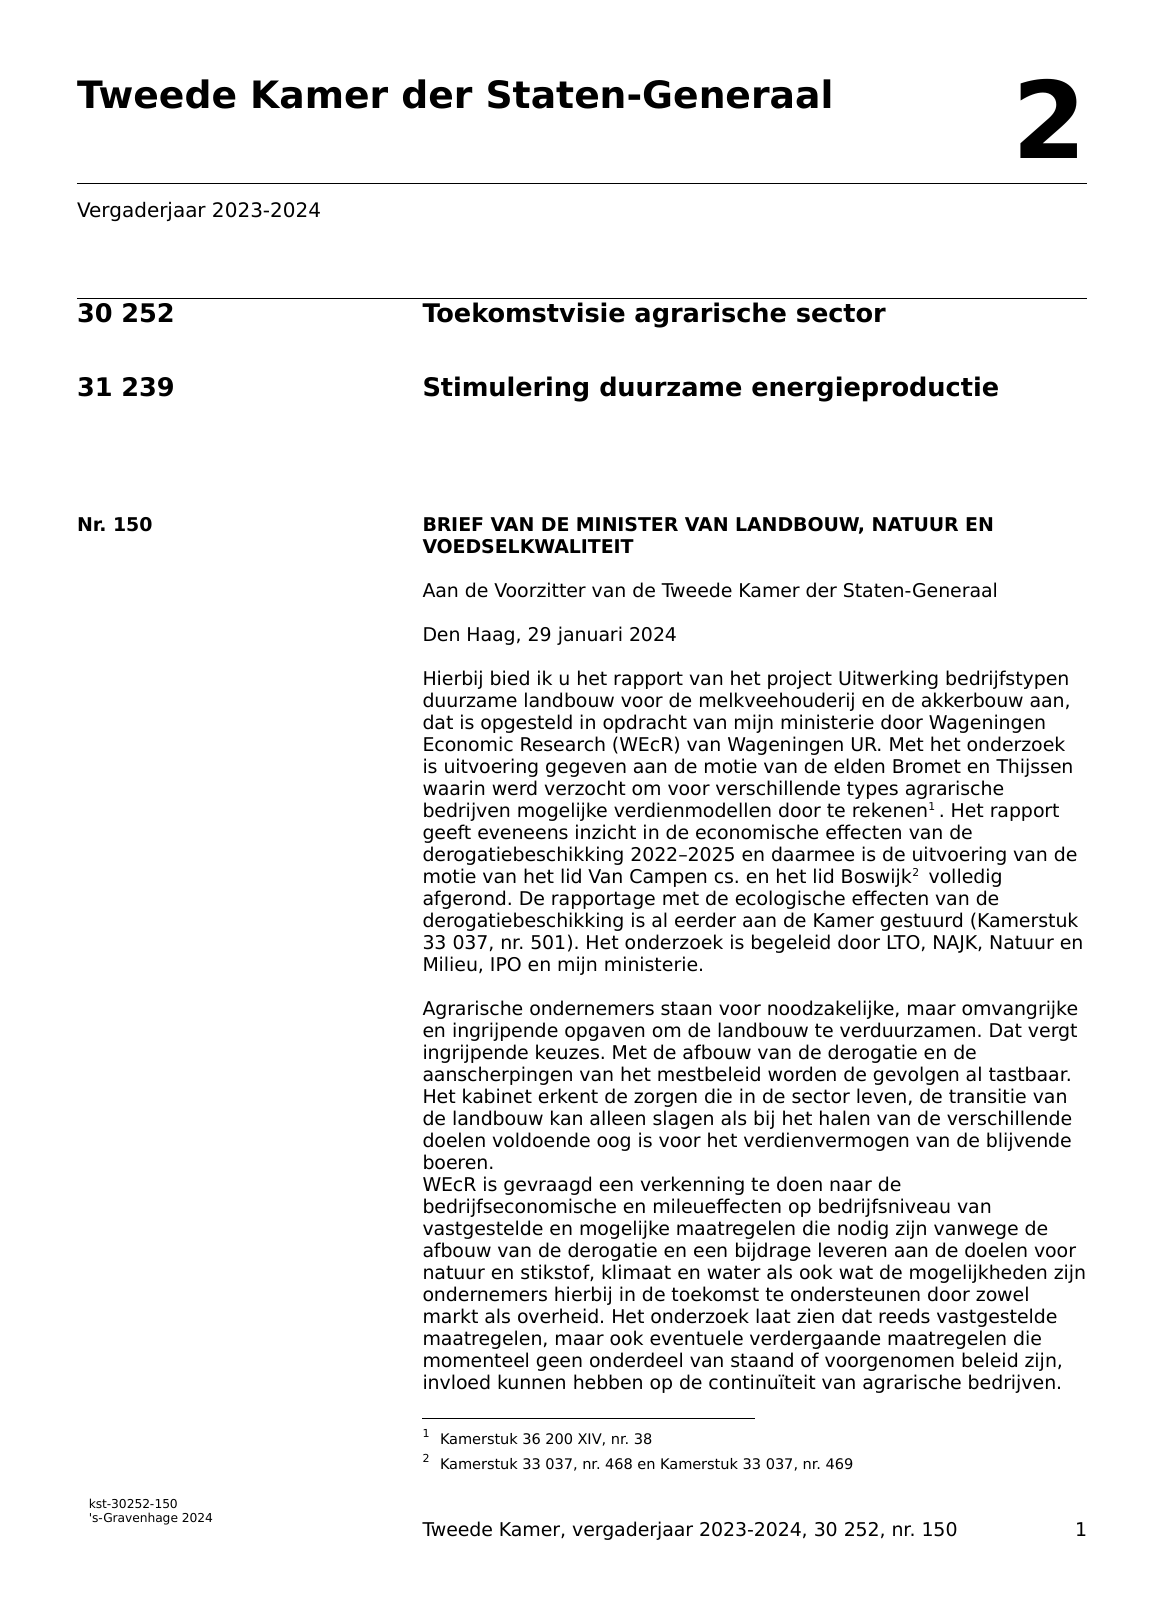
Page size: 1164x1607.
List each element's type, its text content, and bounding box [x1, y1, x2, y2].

text Aan de Voorzitter van de Tweede Kamer der Staten-Generaal [422, 580, 1087, 602]
subtitle 31 239 Stimulering duurzame energieproductie [77, 373, 1087, 403]
text kst-30252-150 [88, 1497, 323, 1511]
subtitle Nr. 150 BRIEF VAN DE MINISTER VAN LANDBOUW, NATUUR EN VOEDSELKWALITEIT [77, 514, 1087, 558]
text Kamerstuk 33 037, nr. 468 en Kamerstuk 33 037, nr. 469 [422, 1452, 1087, 1474]
text WEcR is gevraagd een verkenning te doen naar de bedrijfseconomische en mileueffecten op bedrijfsniveau van vastgestelde en mogelijke maatregelen die nodig zijn vanwege de afbouw van de derogatie en een bijdrage leveren aan de doelen voor natuur en stikstof, klimaat en water als ook wat de mogelijkheden zijn ondernemers hierbij in de toekomst te ondersteunen door zowel markt als overheid. Het onderzoek laat zien dat reeds vastgestelde maatregelen, maar ook eventuele verdergaande maatregelen die momenteel geen onderdeel van staand of voorgenomen beleid zijn, invloed kunnen hebben op de continuïteit van agrarische bedrijven. [422, 1174, 1087, 1394]
subtitle 30 252 Toekomstvisie agrarische sector [77, 299, 1087, 329]
text Agrarische ondernemers staan voor noodzakelijke, maar omvangrijke en ingrijpende opgaven om de landbouw te verduurzamen. Dat vergt ingrijpende keuzes. Met de afbouw van de derogatie en de aanscherpingen van het mestbeleid worden de gevolgen al tastbaar. Het kabinet erkent de zorgen die in de sector leven, de transitie van de landbouw kan alleen slagen als bij het halen van de verschillende doelen voldoende oog is voor het verdienvermogen van de blijvende boeren. [422, 998, 1087, 1174]
table_header 2 [886, 59, 1087, 183]
text Den Haag, 29 januari 2024 [422, 624, 1087, 646]
text Hierbij bied ik u het rapport van het project Uitwerking bedrijfstypen duurzame landbouw voor de melkveehouderij en de akkerbouw aan, dat is opgesteld in opdracht van mijn ministerie door Wageningen Economic Research (WEcR) van Wageningen UR. Met het onderzoek is uitvoering gegeven aan de motie van de elden Bromet en Thijssen waarin werd verzocht om voor verschillende types agrarische bedrijven mogelijke verdienmodellen door te rekenen. Het rapport geeft eveneens inzicht in de economische effecten van de derogatiebeschikking 2022–2025 en daarmee is de uitvoering van de motie van het lid Van Campen cs. en het lid Boswijk volledig afgerond. De rapportage met de ecologische effecten van de derogatiebeschikking is al eerder aan de Kamer gestuurd (Kamerstuk 33 037, nr. 501). Het onderzoek is begeleid door LTO, NAJK, Natuur en Milieu, IPO en mijn ministerie. [422, 668, 1087, 976]
text Kamerstuk 36 200 XIV, nr. 38 [422, 1427, 1087, 1449]
table_header Tweede Kamer der Staten-Generaal [77, 59, 886, 183]
table_cell Vergaderjaar 2023-2024 [77, 184, 1087, 298]
text 's-Gravenhage 2024 [88, 1511, 323, 1525]
